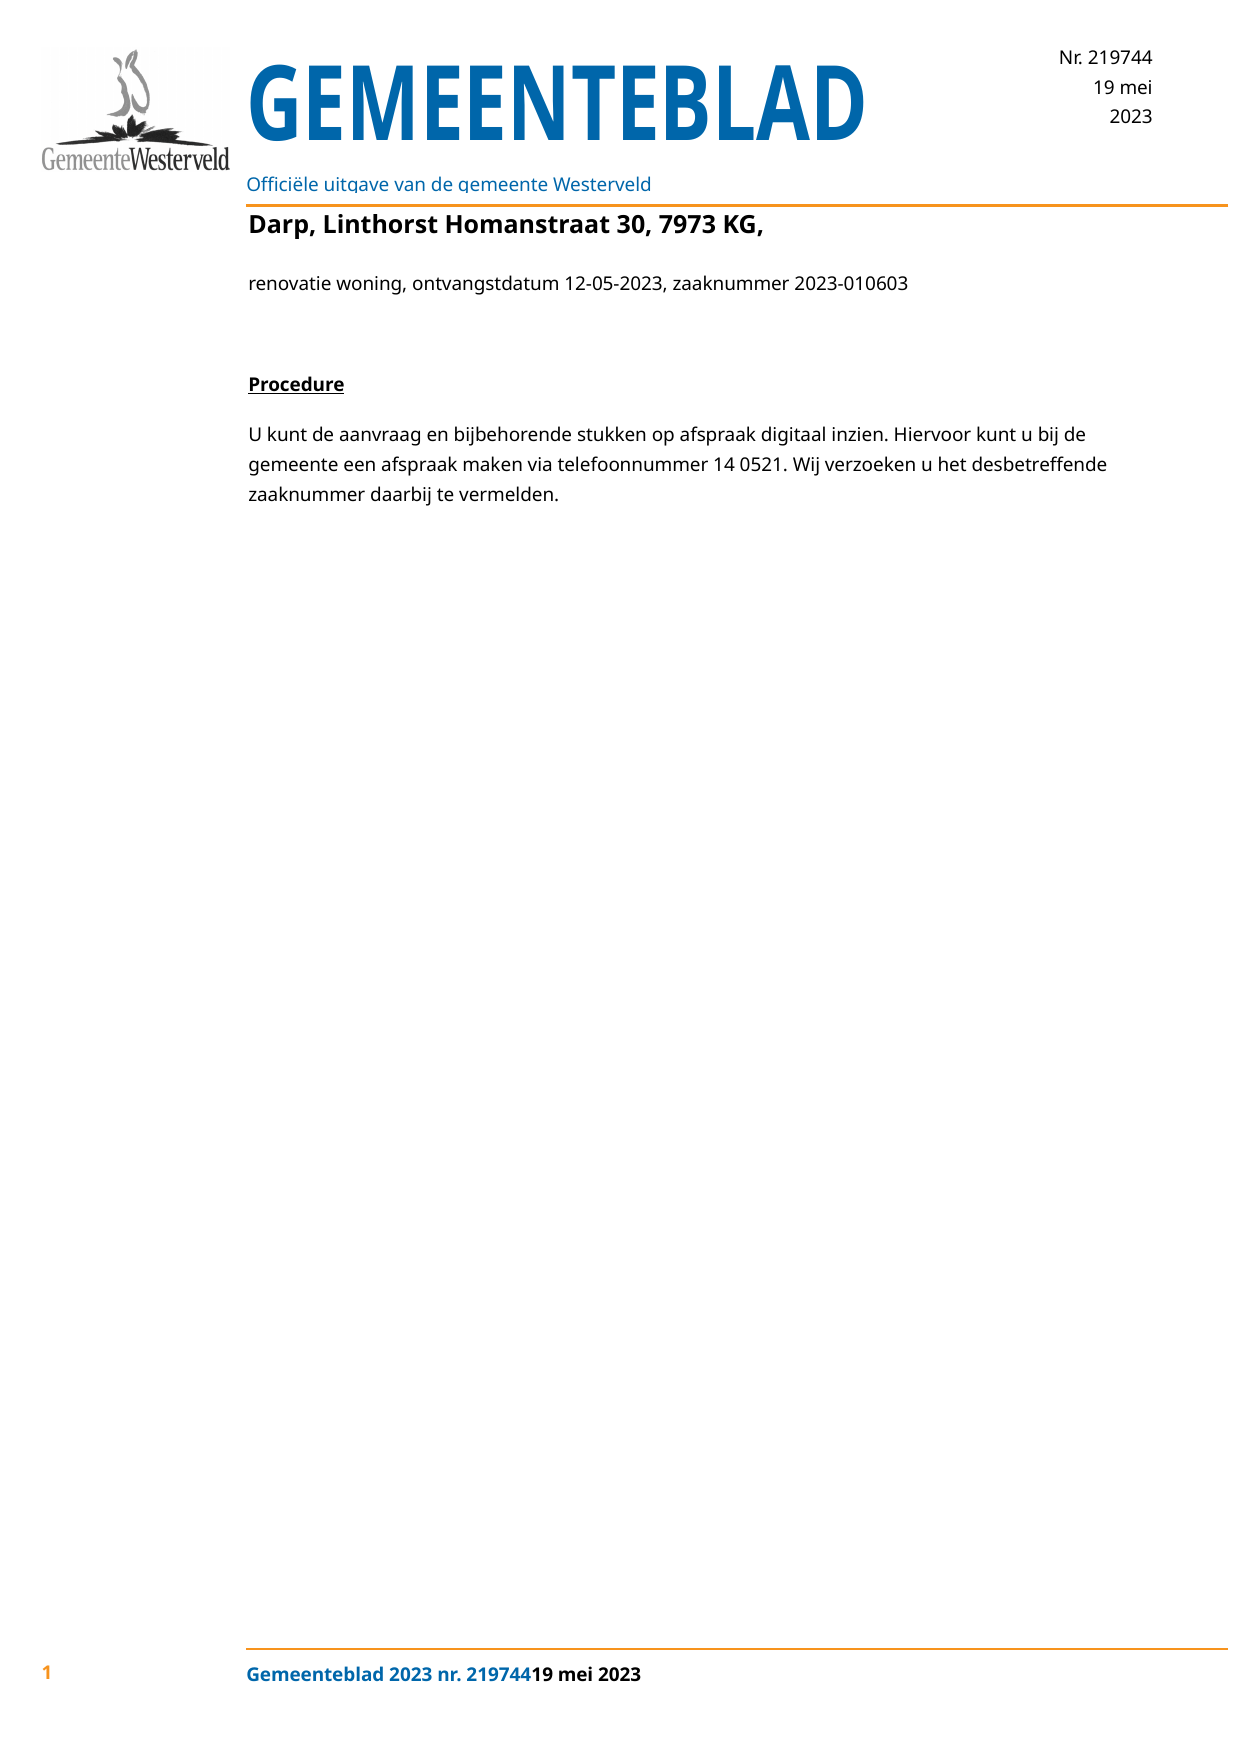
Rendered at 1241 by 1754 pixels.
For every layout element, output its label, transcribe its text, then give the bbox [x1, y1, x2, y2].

text renovatie woning, ontvangstdatum 12-05-2023, zaaknummer 2023-010603 [248, 270, 1152, 296]
text Procedure [248, 371, 1152, 397]
picture [41, 47, 231, 172]
text Darp, Linthorst Homanstraat 30, 7973 KG, [248, 207, 1152, 241]
text U kunt de aanvraag en bijbehorende stukken op afspraak digitaal inzien. Hiervoor kunt u bij de gemeente een afspraak maken via telefoonnummer 14 0521. Wij verzoeken u het desbetreffende zaaknummer daarbij te vermelden. [248, 422, 1152, 506]
